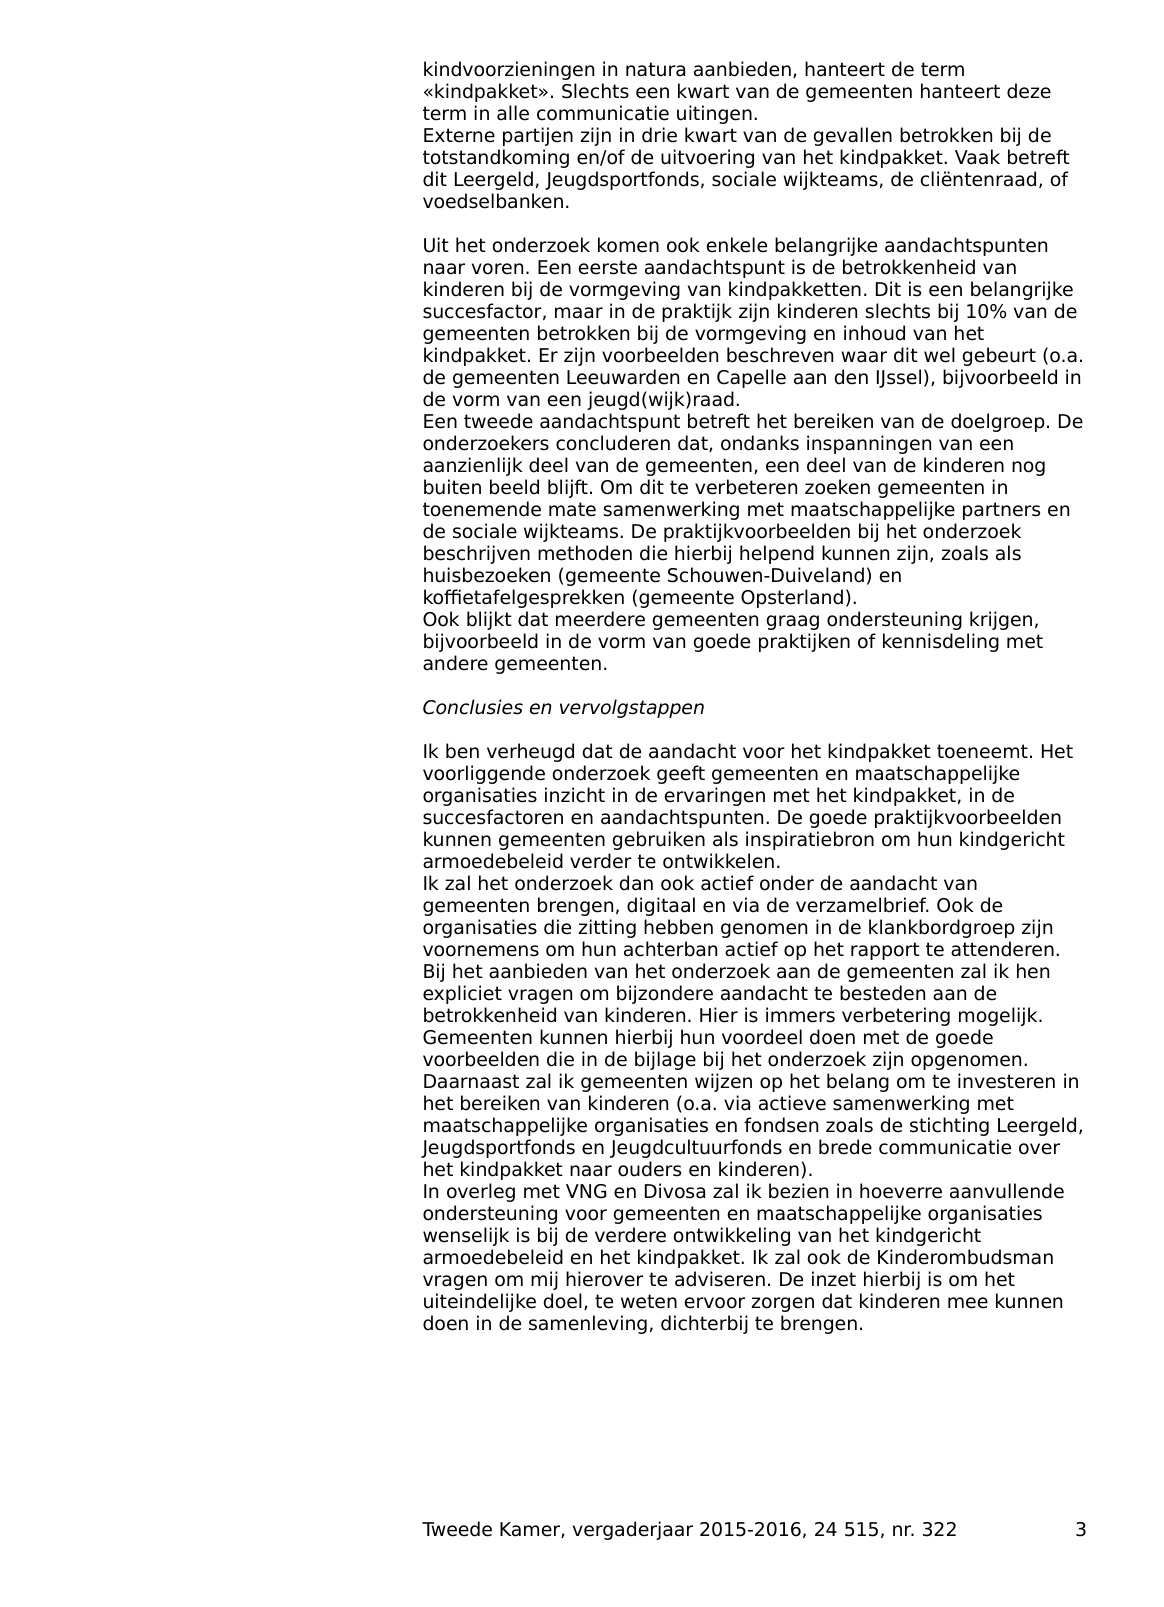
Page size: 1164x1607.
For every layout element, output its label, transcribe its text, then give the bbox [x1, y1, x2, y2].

text In overleg met VNG en Divosa zal ik bezien in hoeverre aanvullende ondersteuning voor gemeenten en maatschappelijke organisaties wenselijk is bij de verdere ontwikkeling van het kindgericht armoedebeleid en het kindpakket. Ik zal ook de Kinderombudsman vragen om mij hierover te adviseren. De inzet hierbij is om het uiteindelijke doel, te weten ervoor zorgen dat kinderen mee kunnen doen in de samenleving, dichterbij te brengen. [422, 1181, 1087, 1334]
text Bij het aanbieden van het onderzoek aan de gemeenten zal ik hen expliciet vragen om bijzondere aandacht te besteden aan de betrokkenheid van kinderen. Hier is immers verbetering mogelijk. Gemeenten kunnen hierbij hun voordeel doen met de goede voorbeelden die in de bijlage bij het onderzoek zijn opgenomen. Daarnaast zal ik gemeenten wijzen op het belang om te investeren in het bereiken van kinderen (o.a. via actieve samenwerking met maatschappelijke organisaties en fondsen zoals de stichting Leergeld, Jeugdsportfonds en Jeugdcultuurfonds en brede communicatie over het kindpakket naar ouders en kinderen). [422, 961, 1087, 1181]
text Een tweede aandachtspunt betreft het bereiken van de doelgroep. De onderzoekers concluderen dat, ondanks inspanningen van een aanzienlijk deel van de gemeenten, een deel van de kinderen nog buiten beeld blijft. Om dit te verbeteren zoeken gemeenten in toenemende mate samenwerking met maatschappelijke partners en de sociale wijkteams. De praktijkvoorbeelden bij het onderzoek beschrijven methoden die hierbij helpend kunnen zijn, zoals als huisbezoeken (gemeente Schouwen-Duiveland) en koffietafelgesprekken (gemeente Opsterland). [422, 411, 1087, 609]
text Ook blijkt dat meerdere gemeenten graag ondersteuning krijgen, bijvoorbeeld in de vorm van goede praktijken of kennisdeling met andere gemeenten. [422, 609, 1087, 675]
text Ik zal het onderzoek dan ook actief onder de aandacht van gemeenten brengen, digitaal en via de verzamelbrief. Ook de organisaties die zitting hebben genomen in de klankbordgroep zijn voornemens om hun achterban actief op het rapport te attenderen. [422, 873, 1087, 961]
text kindvoorzieningen in natura aanbieden, hanteert de term «kindpakket». Slechts een kwart van de gemeenten hanteert deze term in alle communicatie uitingen. [422, 59, 1087, 125]
text Uit het onderzoek komen ook enkele belangrijke aandachtspunten naar voren. Een eerste aandachtspunt is de betrokkenheid van kinderen bij de vormgeving van kindpakketten. Dit is een belangrijke succesfactor, maar in de praktijk zijn kinderen slechts bij 10% van de gemeenten betrokken bij de vormgeving en inhoud van het kindpakket. Er zijn voorbeelden beschreven waar dit wel gebeurt (o.a. de gemeenten Leeuwarden en Capelle aan den IJssel), bijvoorbeeld in de vorm van een jeugd(wijk)raad. [422, 235, 1087, 411]
text Ik ben verheugd dat de aandacht voor het kindpakket toeneemt. Het voorliggende onderzoek geeft gemeenten en maatschappelijke organisaties inzicht in de ervaringen met het kindpakket, in de succesfactoren en aandachtspunten. De goede praktijkvoorbeelden kunnen gemeenten gebruiken als inspiratiebron om hun kindgericht armoedebeleid verder te ontwikkelen. [422, 741, 1087, 873]
subtitle Conclusies en vervolgstappen [422, 697, 1087, 719]
text Externe partijen zijn in drie kwart van de gevallen betrokken bij de totstandkoming en/of de uitvoering van het kindpakket. Vaak betreft dit Leergeld, Jeugdsportfonds, sociale wijkteams, de cliëntenraad, of voedselbanken. [422, 125, 1087, 213]
